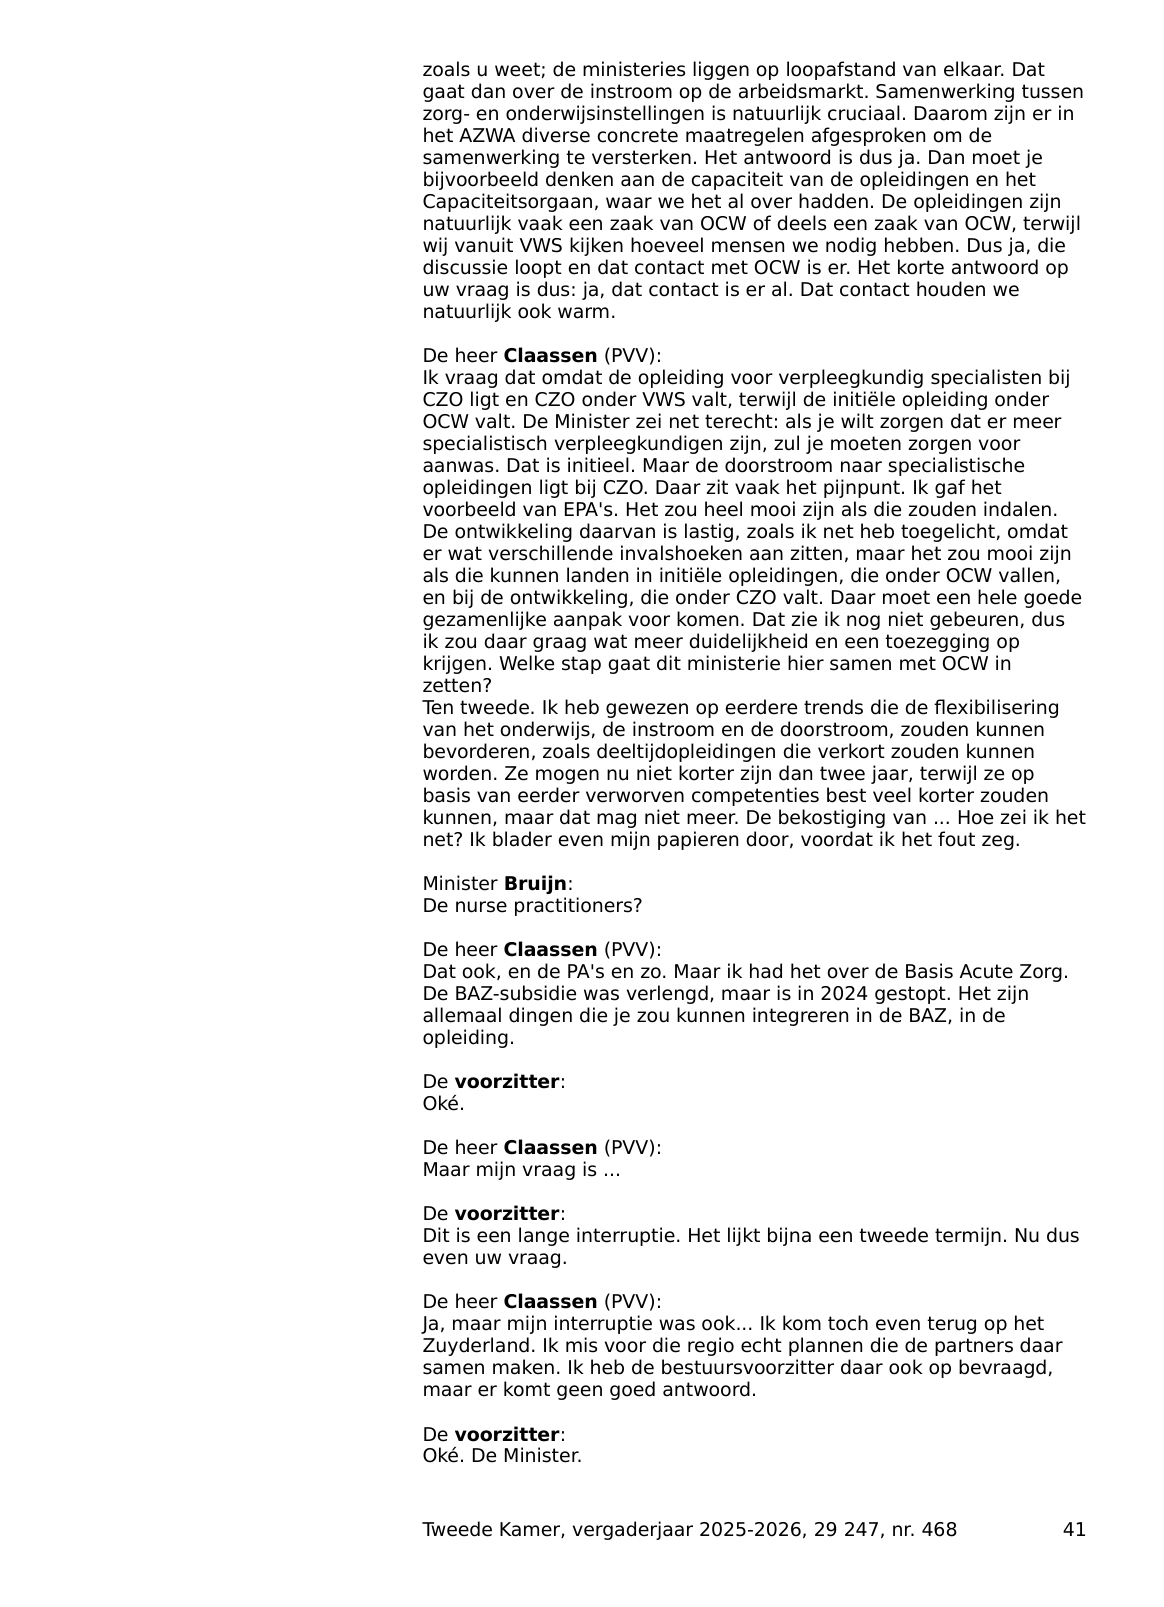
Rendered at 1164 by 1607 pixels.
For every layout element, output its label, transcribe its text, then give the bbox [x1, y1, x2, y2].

text De heer Claassen (PVV): [422, 1291, 1087, 1313]
text Dit is een lange interruptie. Het lijkt bijna een tweede termijn. Nu dus even uw vraag. [422, 1225, 1087, 1269]
text Oké. De Minister. [422, 1445, 1087, 1467]
text Ja, maar mijn interruptie was ook... Ik kom toch even terug op het Zuyderland. Ik mis voor die regio echt plannen die de partners daar samen maken. Ik heb de bestuursvoorzitter daar ook op bevraagd, maar er komt geen goed antwoord. [422, 1313, 1087, 1401]
text Minister Bruijn: [422, 873, 1087, 895]
text Ten tweede. Ik heb gewezen op eerdere trends die de flexibilisering van het onderwijs, de instroom en de doorstroom, zouden kunnen bevorderen, zoals deeltijdopleidingen die verkort zouden kunnen worden. Ze mogen nu niet korter zijn dan twee jaar, terwijl ze op basis van eerder verworven competenties best veel korter zouden kunnen, maar dat mag niet meer. De bekostiging van ... Hoe zei ik het net? Ik blader even mijn papieren door, voordat ik het fout zeg. [422, 697, 1087, 851]
text De heer Claassen (PVV): [422, 1137, 1087, 1159]
text Oké. [422, 1093, 1087, 1115]
text zoals u weet; de ministeries liggen op loopafstand van elkaar. Dat gaat dan over de instroom op de arbeidsmarkt. Samenwerking tussen zorg- en onderwijsinstellingen is natuurlijk cruciaal. Daarom zijn er in het AZWA diverse concrete maatregelen afgesproken om de samenwerking te versterken. Het antwoord is dus ja. Dan moet je bijvoorbeeld denken aan de capaciteit van de opleidingen en het Capaciteitsorgaan, waar we het al over hadden. De opleidingen zijn natuurlijk vaak een zaak van OCW of deels een zaak van OCW, terwijl wij vanuit VWS kijken hoeveel mensen we nodig hebben. Dus ja, die discussie loopt en dat contact met OCW is er. Het korte antwoord op uw vraag is dus: ja, dat contact is er al. Dat contact houden we natuurlijk ook warm. [422, 59, 1087, 323]
text De nurse practitioners? [422, 895, 1087, 917]
text De voorzitter: [422, 1203, 1087, 1225]
text Ik vraag dat omdat de opleiding voor verpleegkundig specialisten bij CZO ligt en CZO onder VWS valt, terwijl de initiële opleiding onder OCW valt. De Minister zei net terecht: als je wilt zorgen dat er meer specialistisch verpleegkundigen zijn, zul je moeten zorgen voor aanwas. Dat is initieel. Maar de doorstroom naar specialistische opleidingen ligt bij CZO. Daar zit vaak het pijnpunt. Ik gaf het voorbeeld van EPA's. Het zou heel mooi zijn als die zouden indalen. De ontwikkeling daarvan is lastig, zoals ik net heb toegelicht, omdat er wat verschillende invalshoeken aan zitten, maar het zou mooi zijn als die kunnen landen in initiële opleidingen, die onder OCW vallen, en bij de ontwikkeling, die onder CZO valt. Daar moet een hele goede gezamenlijke aanpak voor komen. Dat zie ik nog niet gebeuren, dus ik zou daar graag wat meer duidelijkheid en een toezegging op krijgen. Welke stap gaat dit ministerie hier samen met OCW in zetten? [422, 367, 1087, 697]
text De heer Claassen (PVV): [422, 939, 1087, 961]
text Maar mijn vraag is ... [422, 1159, 1087, 1181]
text De voorzitter: [422, 1423, 1087, 1445]
text De voorzitter: [422, 1071, 1087, 1093]
text De heer Claassen (PVV): [422, 345, 1087, 367]
text Dat ook, en de PA's en zo. Maar ik had het over de Basis Acute Zorg. De BAZ-subsidie was verlengd, maar is in 2024 gestopt. Het zijn allemaal dingen die je zou kunnen integreren in de BAZ, in de opleiding. [422, 961, 1087, 1049]
